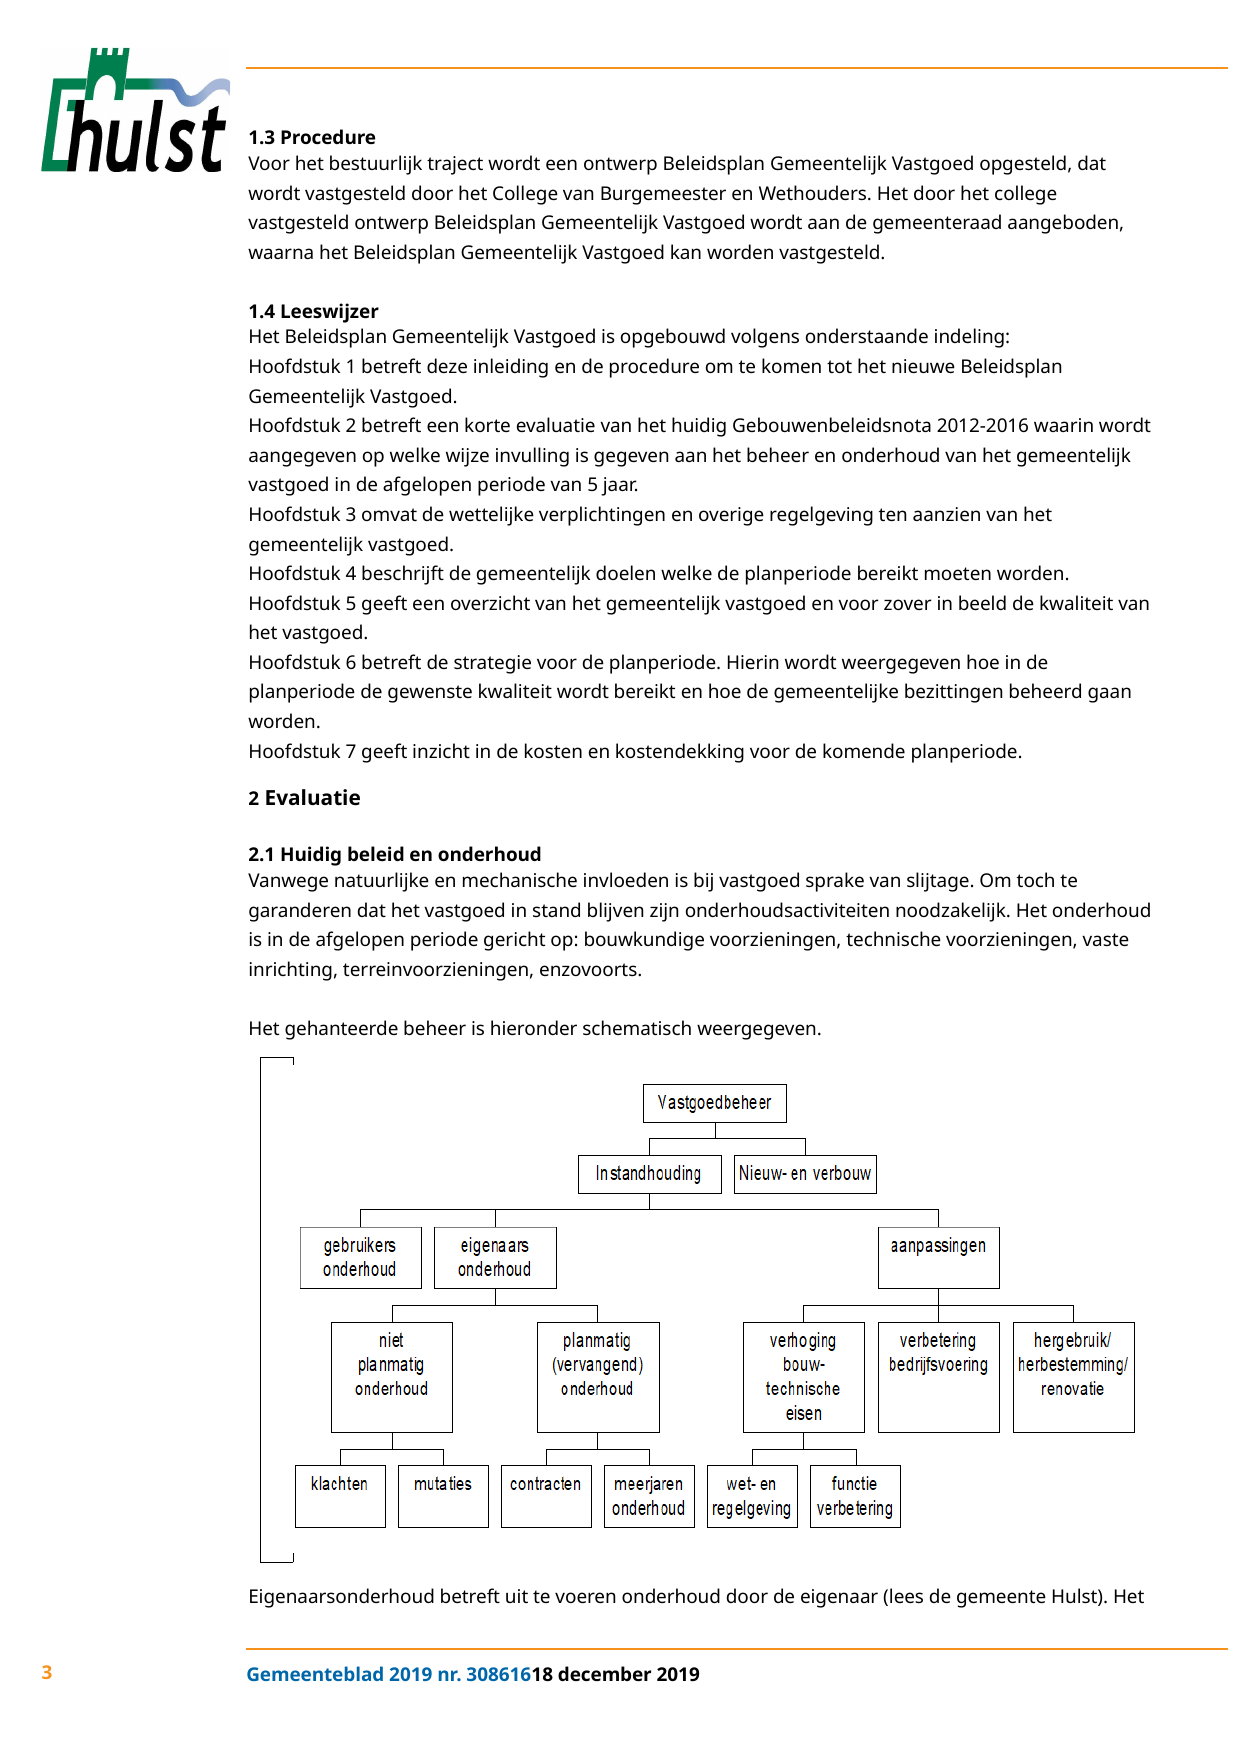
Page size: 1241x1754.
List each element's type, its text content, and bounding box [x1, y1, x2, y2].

text Vanwege natuurlijke en mechanische invloeden is bij vastgoed sprake van slijtage. Om toch te garanderen dat het vastgoed in stand blijven zijn onderhoudsactiviteiten noodzakelijk. Het onderhoud is in de afgelopen periode gericht op: bouwkundige voorzieningen, technische voorzieningen, vaste inrichting, terreinvoorzieningen, enzovoorts. [248, 867, 1152, 982]
text Hoofdstuk 4 beschrijft de gemeentelijk doelen welke de planperiode bereikt moeten worden. [248, 560, 1152, 586]
text Hoofdstuk 5 geeft een overzicht van het gemeentelijk vastgoed en voor zover in beeld de kwaliteit van het vastgoed. [248, 590, 1152, 645]
picture [41, 47, 231, 172]
text 1.4 Leeswijzer [248, 298, 1152, 324]
text 1.3 Procedure [248, 124, 1152, 150]
text Het gehanteerde beheer is hieronder schematisch weergegeven. [248, 1015, 1152, 1041]
text 2.1 Huidig beleid en onderhoud [248, 842, 1152, 867]
text Het Beleidsplan Gemeentelijk Vastgoed is opgebouwd volgens onderstaande indeling: [248, 324, 1152, 349]
text Hoofdstuk 1 betreft deze inleiding en de procedure om te komen tot het nieuwe Beleidsplan Gemeentelijk Vastgoed. [248, 353, 1152, 409]
text Hoofdstuk 2 betreft een korte evaluatie van het huidig Gebouwenbeleidsnota 2012-2016 waarin wordt aangegeven op welke wijze invulling is gegeven aan het beheer en onderhoud van het gemeentelijk vastgoed in de afgelopen periode van 5 jaar. [248, 412, 1152, 497]
text Voor het bestuurlijk traject wordt een ontwerp Beleidsplan Gemeentelijk Vastgoed opgesteld, dat wordt vastgesteld door het College van Burgemeester en Wethouders. Het door het college vastgesteld ontwerp Beleidsplan Gemeentelijk Vastgoed wordt aan de gemeenteraad aangeboden, waarna het Beleidsplan Gemeentelijk Vastgoed kan worden vastgesteld. [248, 150, 1152, 264]
text Hoofdstuk 7 geeft inzicht in de kosten en kostendekking voor de komende planperiode. [248, 738, 1152, 764]
text Hoofdstuk 3 omvat de wettelijke verplichtingen en overige regelgeving ten aanzien van het gemeentelijk vastgoed. [248, 501, 1152, 557]
picture [268, 1065, 1155, 1553]
text Eigenaarsonderhoud betreft uit te voeren onderhoud door de eigenaar (lees de gemeente Hulst). Het [248, 1583, 1152, 1609]
text Hoofdstuk 6 betreft de strategie voor de planperiode. Hierin wordt weergegeven hoe in de planperiode de gewenste kwaliteit wordt bereikt en hoe de gemeentelijke bezittingen beheerd gaan worden. [248, 649, 1152, 734]
text 2 Evaluatie [248, 783, 1152, 812]
